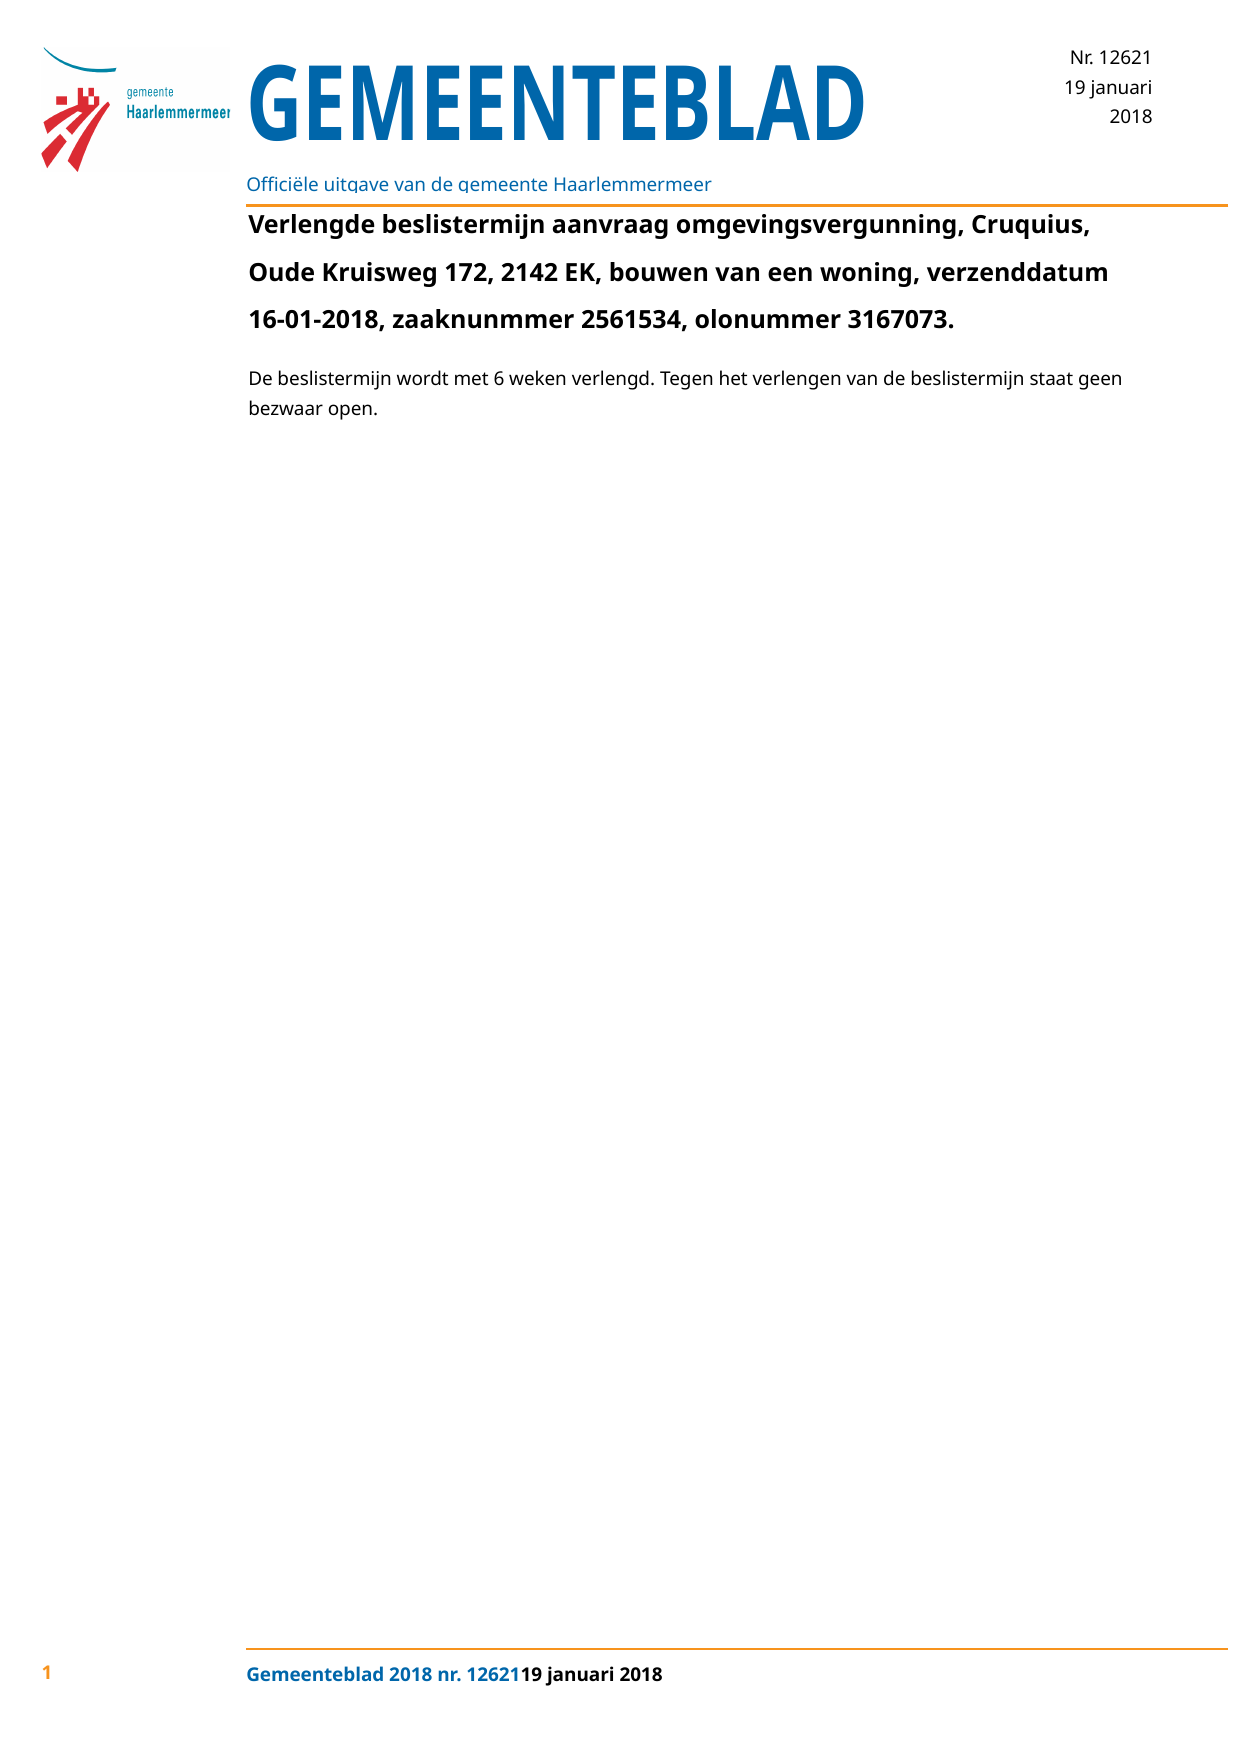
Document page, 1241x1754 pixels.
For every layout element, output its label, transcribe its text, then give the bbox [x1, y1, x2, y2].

text Verlengde beslistermijn aanvraag omgevingsvergunning, Cruquius, Oude Kruisweg 172, 2142 EK, bouwen van een woning, verzenddatum 16-01-2018, zaaknunmmer 2561534, olonummer 3167073. [248, 207, 1152, 336]
picture [41, 47, 231, 172]
text De beslistermijn wordt met 6 weken verlengd. Tegen het verlengen van de beslistermijn staat geen bezwaar open. [248, 366, 1152, 421]
